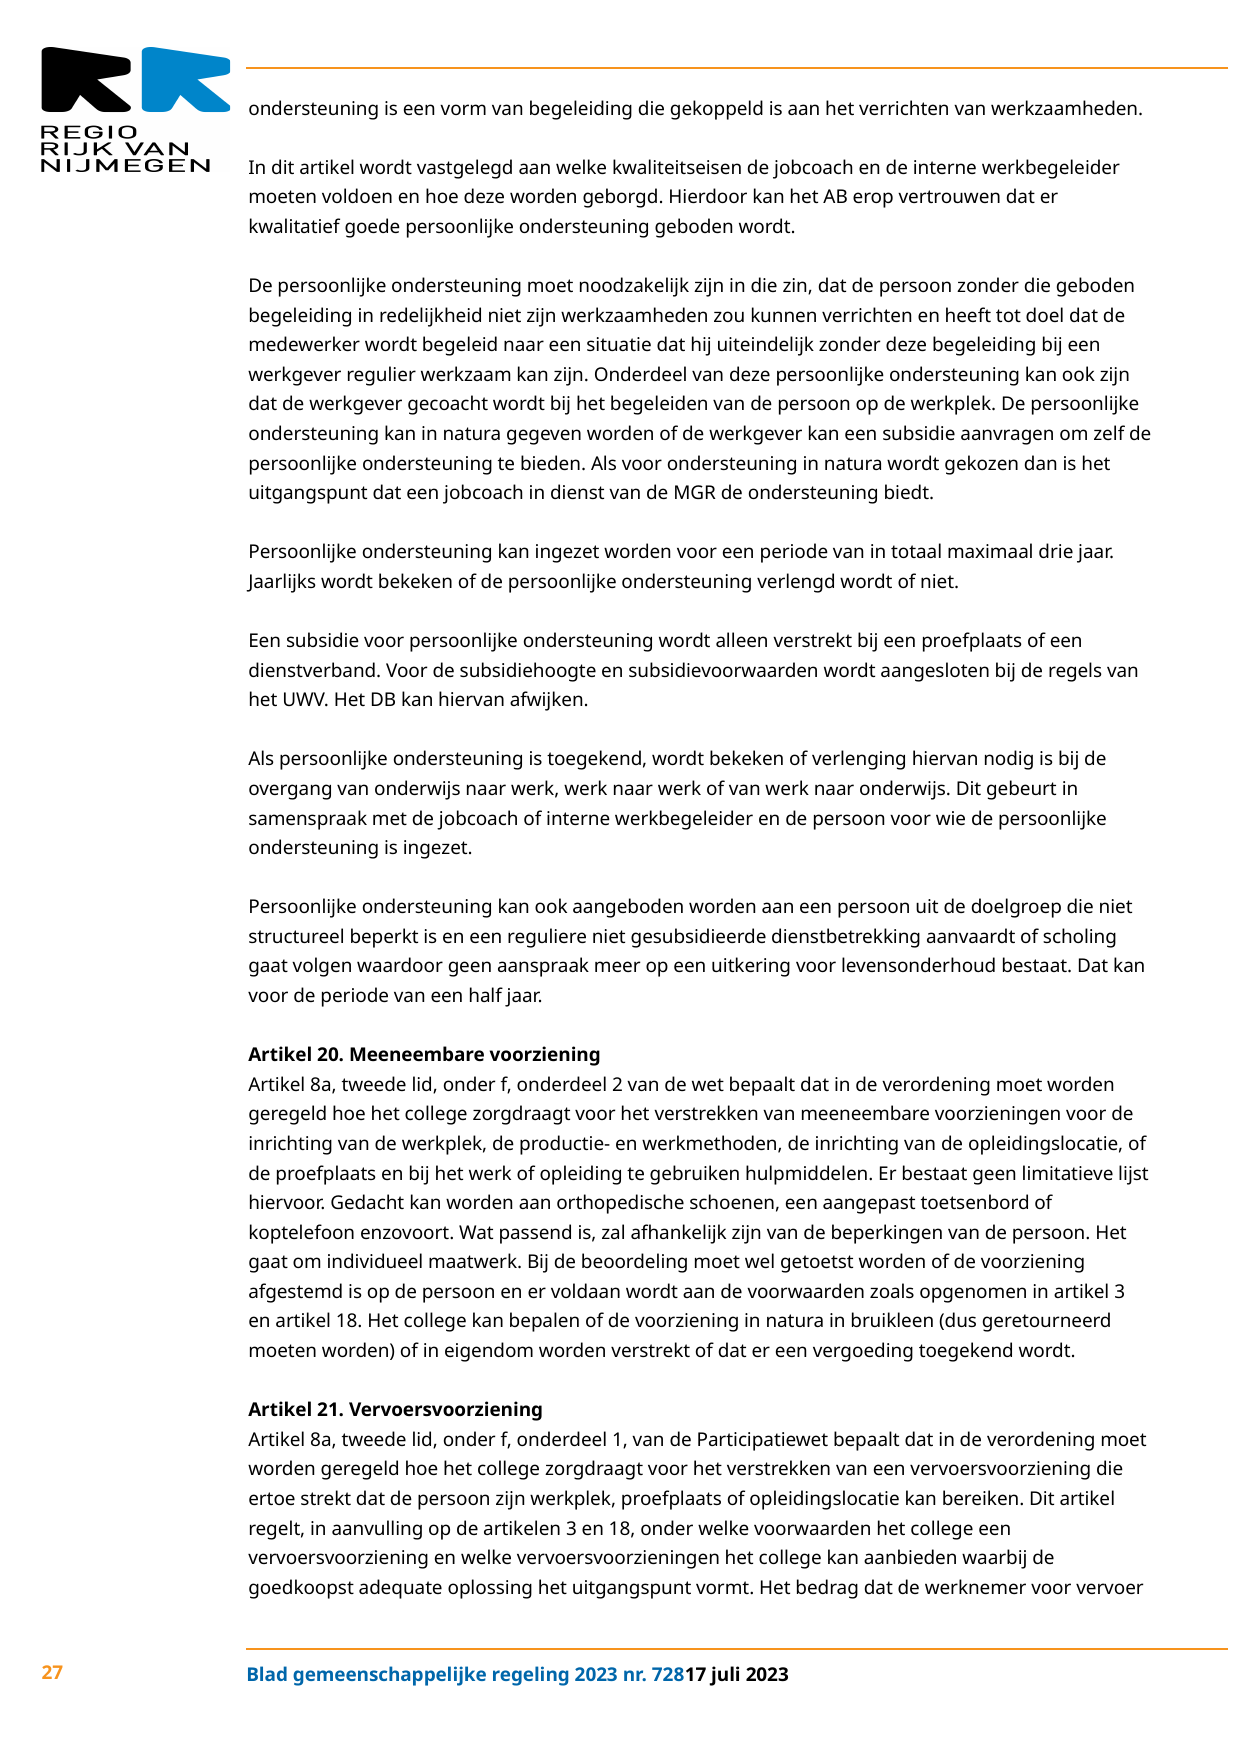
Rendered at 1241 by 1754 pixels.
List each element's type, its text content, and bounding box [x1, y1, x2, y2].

text Artikel 20. Meeneembare voorziening [248, 1041, 1152, 1067]
text Persoonlijke ondersteuning kan ook aangeboden worden aan een persoon uit de doelgroep die niet structureel beperkt is en een reguliere niet gesubsidieerde dienstbetrekking aanvaardt of scholing gaat volgen waardoor geen aanspraak meer op een uitkering voor levensonderhoud bestaat. Dat kan voor de periode van een half jaar. [248, 893, 1152, 1008]
picture [161, 47, 231, 59]
text Artikel 8a, tweede lid, onder f, onderdeel 2 van de wet bepaalt dat in de verordening moet worden geregeld hoe het college zorgdraagt voor het verstrekken van meeneembare voorzieningen voor de inrichting van de werkplek, de productie- en werkmethoden, de inrichting van de opleidingslocatie, of de proefplaats en bij het werk of opleiding te gebruiken hulpmiddelen. Er bestaat geen limitatieve lijst hiervoor. Gedacht kan worden aan orthopedische schoenen, een aangepast toetsenbord of koptelefoon enzovoort. Wat passend is, zal afhankelijk zijn van de beperkingen van de persoon. Het gaat om individueel maatwerk. Bij de beoordeling moet wel getoetst worden of de voorziening afgestemd is op de persoon en er voldaan wordt aan de voorwaarden zoals opgenomen in artikel 3 en artikel 18. Het college kan bepalen of de voorziening in natura in bruikleen (dus geretourneerd moeten worden) of in eigendom worden verstrekt of dat er een vergoeding toegekend wordt. [248, 1071, 1152, 1363]
picture [41, 47, 231, 172]
text Persoonlijke ondersteuning kan ingezet worden voor een periode van in totaal maximaal drie jaar. Jaarlijks wordt bekeken of de persoonlijke ondersteuning verlengd wordt of niet. [248, 538, 1152, 594]
text ondersteuning is een vorm van begeleiding die gekoppeld is aan het verrichten van werkzaamheden. [248, 95, 1152, 121]
text Artikel 8a, tweede lid, onder f, onderdeel 1, van de Participatiewet bepaalt dat in de verordening moet worden geregeld hoe het college zorgdraagt voor het verstrekken van een vervoersvoorziening die ertoe strekt dat de persoon zijn werkplek, proefplaats of opleidingslocatie kan bereiken. Dit artikel regelt, in aanvulling op de artikelen 3 en 18, onder welke voorwaarden het college een vervoersvoorziening en welke vervoersvoorzieningen het college kan aanbieden waarbij de goedkoopst adequate oplossing het uitgangspunt vormt. Het bedrag dat de werknemer voor vervoer [248, 1426, 1152, 1600]
text In dit artikel wordt vastgelegd aan welke kwaliteitseisen de jobcoach en de interne werkbegeleider moeten voldoen en hoe deze worden geborgd. Hierdoor kan het AB erop vertrouwen dat er kwalitatief goede persoonlijke ondersteuning geboden wordt. [248, 154, 1152, 239]
text Als persoonlijke ondersteuning is toegekend, wordt bekeken of verlenging hiervan nodig is bij de overgang van onderwijs naar werk, werk naar werk of van werk naar onderwijs. Dit gebeurt in samenspraak met de jobcoach of interne werkbegeleider en de persoon voor wie de persoonlijke ondersteuning is ingezet. [248, 746, 1152, 860]
text Een subsidie voor persoonlijke ondersteuning wordt alleen verstrekt bij een proefplaats of een dienstverband. Voor de subsidiehoogte en subsidievoorwaarden wordt aangesloten bij de regels van het UWV. Het DB kan hiervan afwijken. [248, 627, 1152, 712]
text Artikel 21. Vervoersvoorziening [248, 1396, 1152, 1422]
picture [200, 73, 231, 105]
text De persoonlijke ondersteuning moet noodzakelijk zijn in die zin, dat de persoon zonder die geboden begeleiding in redelijkheid niet zijn werkzaamheden zou kunnen verrichten en heeft tot doel dat de medewerker wordt begeleid naar een situatie dat hij uiteindelijk zonder deze begeleiding bij een werkgever regulier werkzaam kan zijn. Onderdeel van deze persoonlijke ondersteuning kan ook zijn dat de werkgever gecoacht wordt bij het begeleiden van de persoon op de werkplek. De persoonlijke ondersteuning kan in natura gegeven worden of de werkgever kan een subsidie aanvragen om zelf de persoonlijke ondersteuning te bieden. Als voor ondersteuning in natura wordt gekozen dan is het uitgangspunt dat een jobcoach in dienst van de MGR de ondersteuning biedt. [248, 272, 1152, 505]
